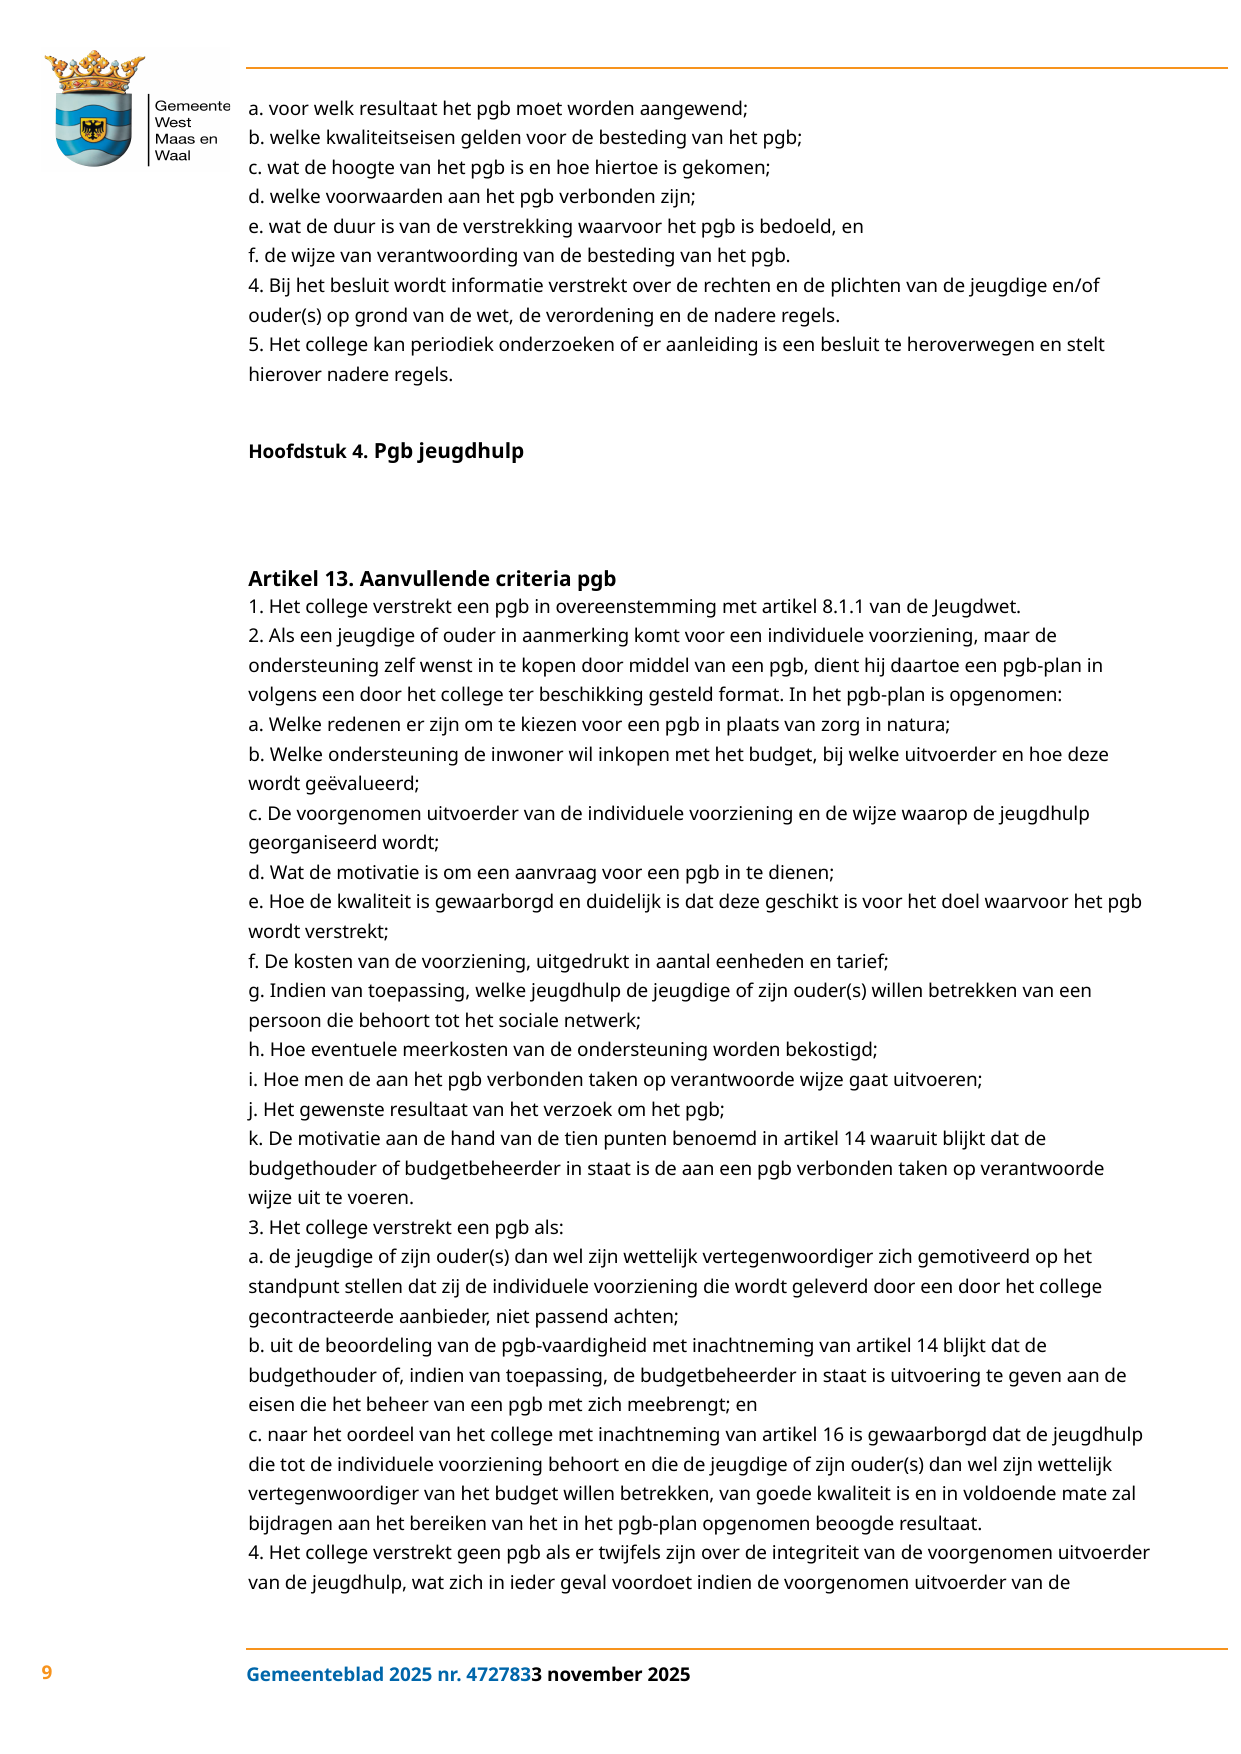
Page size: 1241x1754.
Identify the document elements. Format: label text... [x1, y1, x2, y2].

text d. welke voorwaarden aan het pgb verbonden zijn; [248, 183, 1152, 209]
text e. Hoe de kwaliteit is gewaarborgd en duidelijk is dat deze geschikt is voor het doel waarvoor het pgb wordt verstrekt; [248, 889, 1152, 944]
text e. wat de duur is van de verstrekking waarvoor het pgb is bedoeld, en [248, 213, 1152, 239]
text a. Welke redenen er zijn om te kiezen voor een pgb in plaats van zorg in natura; [248, 711, 1152, 737]
text 1. Het college verstrekt een pgb in overeenstemming met artikel 8.1.1 van de Jeugdwet. [248, 593, 1152, 618]
text b. Welke ondersteuning de inwoner wil inkopen met het budget, bij welke uitvoerder en hoe deze wordt geëvalueerd; [248, 741, 1152, 796]
text 4. Bij het besluit wordt informatie verstrekt over de rechten en de plichten van de jeugdige en/of ouder(s) op grond van de wet, de verordening en de nadere regels. [248, 272, 1152, 328]
text f. de wijze van verantwoording van de besteding van het pgb. [248, 243, 1152, 268]
picture [41, 47, 231, 172]
text Hoofdstuk 4. Pgb jeugdhulp [248, 436, 1152, 465]
text 4. Het college verstrekt geen pgb als er twijfels zijn over de integriteit van de voorgenomen uitvoerder van de jeugdhulp, wat zich in ieder geval voordoet indien de voorgenomen uitvoerder van de [248, 1539, 1152, 1595]
text f. De kosten van de voorziening, uitgedrukt in aantal eenheden en tarief; [248, 948, 1152, 973]
text Artikel 13. Aanvullende criteria pgb [248, 564, 1152, 593]
text c. naar het oordeel van het college met inachtneming van artikel 16 is gewaarborgd dat de jeugdhulp die tot de individuele voorziening behoort en die de jeugdige of zijn ouder(s) dan wel zijn wettelijk vertegenwoordiger van het budget willen betrekken, van goede kwaliteit is en in voldoende mate zal bijdragen aan het bereiken van het in het pgb-plan opgenomen beoogde resultaat. [248, 1421, 1152, 1536]
text k. De motivatie aan de hand van de tien punten benoemd in artikel 14 waaruit blijkt dat de budgethouder of budgetbeheerder in staat is de aan een pgb verbonden taken op verantwoorde wijze uit te voeren. [248, 1125, 1152, 1210]
text d. Wat de motivatie is om een aanvraag voor een pgb in te dienen; [248, 859, 1152, 885]
text j. Het gewenste resultaat van het verzoek om het pgb; [248, 1096, 1152, 1121]
text g. Indien van toepassing, welke jeugdhulp de jeugdige of zijn ouder(s) willen betrekken van een persoon die behoort tot het sociale netwerk; [248, 977, 1152, 1033]
text c. De voorgenomen uitvoerder van de individuele voorziening en de wijze waarop de jeugdhulp georganiseerd wordt; [248, 800, 1152, 855]
text c. wat de hoogte van het pgb is en hoe hiertoe is gekomen; [248, 154, 1152, 180]
text b. welke kwaliteitseisen gelden voor de besteding van het pgb; [248, 124, 1152, 150]
text a. de jeugdige of zijn ouder(s) dan wel zijn wettelijk vertegenwoordiger zich gemotiveerd op het standpunt stellen dat zij de individuele voorziening die wordt geleverd door een door het college gecontracteerde aanbieder, niet passend achten; [248, 1244, 1152, 1328]
text h. Hoe eventuele meerkosten van de ondersteuning worden bekostigd; [248, 1037, 1152, 1062]
text 5. Het college kan periodiek onderzoeken of er aanleiding is een besluit te heroverwegen en stelt hierover nadere regels. [248, 331, 1152, 387]
text i. Hoe men de aan het pgb verbonden taken op verantwoorde wijze gaat uitvoeren; [248, 1066, 1152, 1092]
text 3. Het college verstrekt een pgb als: [248, 1214, 1152, 1240]
text a. voor welk resultaat het pgb moet worden aangewend; [248, 95, 1152, 121]
text b. uit de beoordeling van de pgb-vaardigheid met inachtneming van artikel 14 blijkt dat de budgethouder of, indien van toepassing, de budgetbeheerder in staat is uitvoering te geven aan de eisen die het beheer van een pgb met zich meebrengt; en [248, 1332, 1152, 1417]
text 2. Als een jeugdige of ouder in aanmerking komt voor een individuele voorziening, maar de ondersteuning zelf wenst in te kopen door middel van een pgb, dient hij daartoe een pgb-plan in volgens een door het college ter beschikking gesteld format. In het pgb-plan is opgenomen: [248, 622, 1152, 707]
